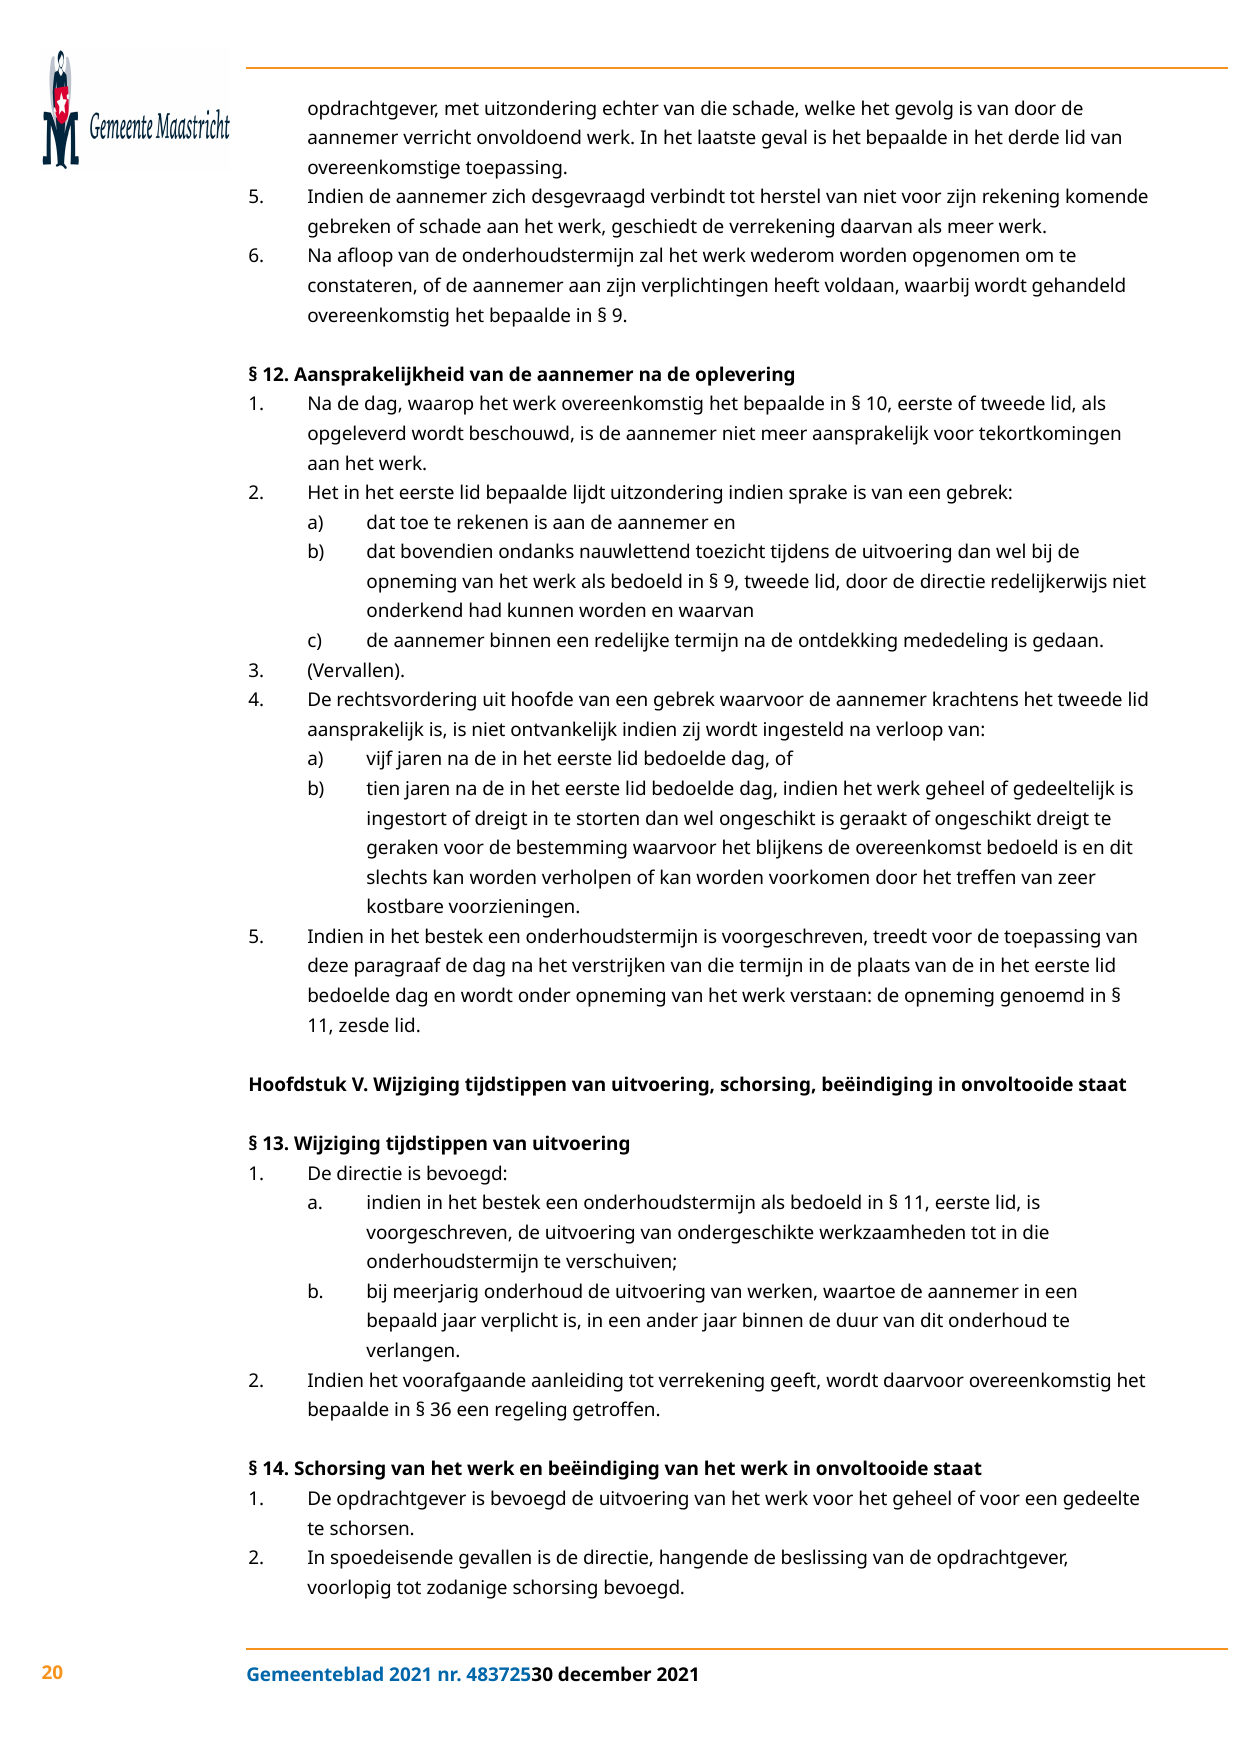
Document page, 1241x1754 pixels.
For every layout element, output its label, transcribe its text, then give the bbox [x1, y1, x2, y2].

list Het in het eerste lid bepaalde lijdt uitzondering indien sprake is van een gebrek: [248, 479, 1152, 505]
list De rechtsvordering uit hoofde van een gebrek waarvoor de aannemer krachtens het tweede lid aansprakelijk is, is niet ontvankelijk indien zij wordt ingesteld na verloop van: [248, 686, 1152, 742]
list Na afloop van de onderhoudstermijn zal het werk wederom worden opgenomen om te constateren, of de aannemer aan zijn verplichtingen heeft voldaan, waarbij wordt gehandeld overeenkomstig het bepaalde in § 9. [248, 243, 1152, 328]
list dat bovendien ondanks nauwlettend toezicht tijdens de uitvoering dan wel bij de opneming van het werk als bedoeld in § 9, tweede lid, door de directie redelijkerwijs niet onderkend had kunnen worden en waarvan [307, 538, 1152, 623]
list De directie is bevoegd: [248, 1160, 1152, 1186]
text Hoofdstuk V. Wijziging tijdstippen van uitvoering, schorsing, beëindiging in onvoltooide staat [248, 1071, 1152, 1097]
list opdrachtgever, met uitzondering echter van die schade, welke het gevolg is van door de aannemer verricht onvoldoend werk. In het laatste geval is het bepaalde in het derde lid van overeenkomstige toepassing. [248, 95, 1152, 180]
list dat toe te rekenen is aan de aannemer en [307, 509, 1152, 535]
picture [41, 47, 231, 172]
list Indien in het bestek een onderhoudstermijn is voorgeschreven, treedt voor de toepassing van deze paragraaf de dag na het verstrijken van die termijn in de plaats van de in het eerste lid bedoelde dag en wordt onder opneming van het werk verstaan: de opneming genoemd in § 11, zesde lid. [248, 923, 1152, 1038]
list (Vervallen). [248, 657, 1152, 683]
list Indien het voorafgaande aanleiding tot verrekening geeft, wordt daarvoor overeenkomstig het bepaalde in § 36 een regeling getroffen. [248, 1367, 1152, 1422]
text § 13. Wijziging tijdstippen van uitvoering [248, 1130, 1152, 1156]
list tien jaren na de in het eerste lid bedoelde dag, indien het werk geheel of gedeeltelijk is ingestort of dreigt in te storten dan wel ongeschikt is geraakt of ongeschikt dreigt te geraken voor de bestemming waarvoor het blijkens de overeenkomst bedoeld is en dit slechts kan worden verholpen of kan worden voorkomen door het treffen van zeer kostbare voorzieningen. [307, 775, 1152, 919]
list Indien de aannemer zich desgevraagd verbindt tot herstel van niet voor zijn rekening komende gebreken of schade aan het werk, geschiedt de verrekening daarvan als meer werk. [248, 183, 1152, 239]
list bij meerjarig onderhoud de uitvoering van werken, waartoe de aannemer in een bepaald jaar verplicht is, in een ander jaar binnen de duur van dit onderhoud te verlangen. [307, 1278, 1152, 1363]
list indien in het bestek een onderhoudstermijn als bedoeld in § 11, eerste lid, is voorgeschreven, de uitvoering van ondergeschikte werkzaamheden tot in die onderhoudstermijn te verschuiven; [307, 1189, 1152, 1274]
list vijf jaren na de in het eerste lid bedoelde dag, of [307, 746, 1152, 771]
list de aannemer binnen een redelijke termijn na de ontdekking mededeling is gedaan. [307, 627, 1152, 653]
text § 12. Aansprakelijkheid van de aannemer na de oplevering [248, 361, 1152, 387]
list De opdrachtgever is bevoegd de uitvoering van het werk voor het geheel of voor een gedeelte te schorsen. [248, 1485, 1152, 1541]
list Na de dag, waarop het werk overeenkomstig het bepaalde in § 10, eerste of tweede lid, als opgeleverd wordt beschouwd, is de aannemer niet meer aansprakelijk voor tekortkomingen aan het werk. [248, 391, 1152, 476]
text § 14. Schorsing van het werk en beëindiging van het werk in onvoltooide staat [248, 1456, 1152, 1481]
list In spoedeisende gevallen is de directie, hangende de beslissing van de opdrachtgever, voorlopig tot zodanige schorsing bevoegd. [248, 1544, 1152, 1600]
